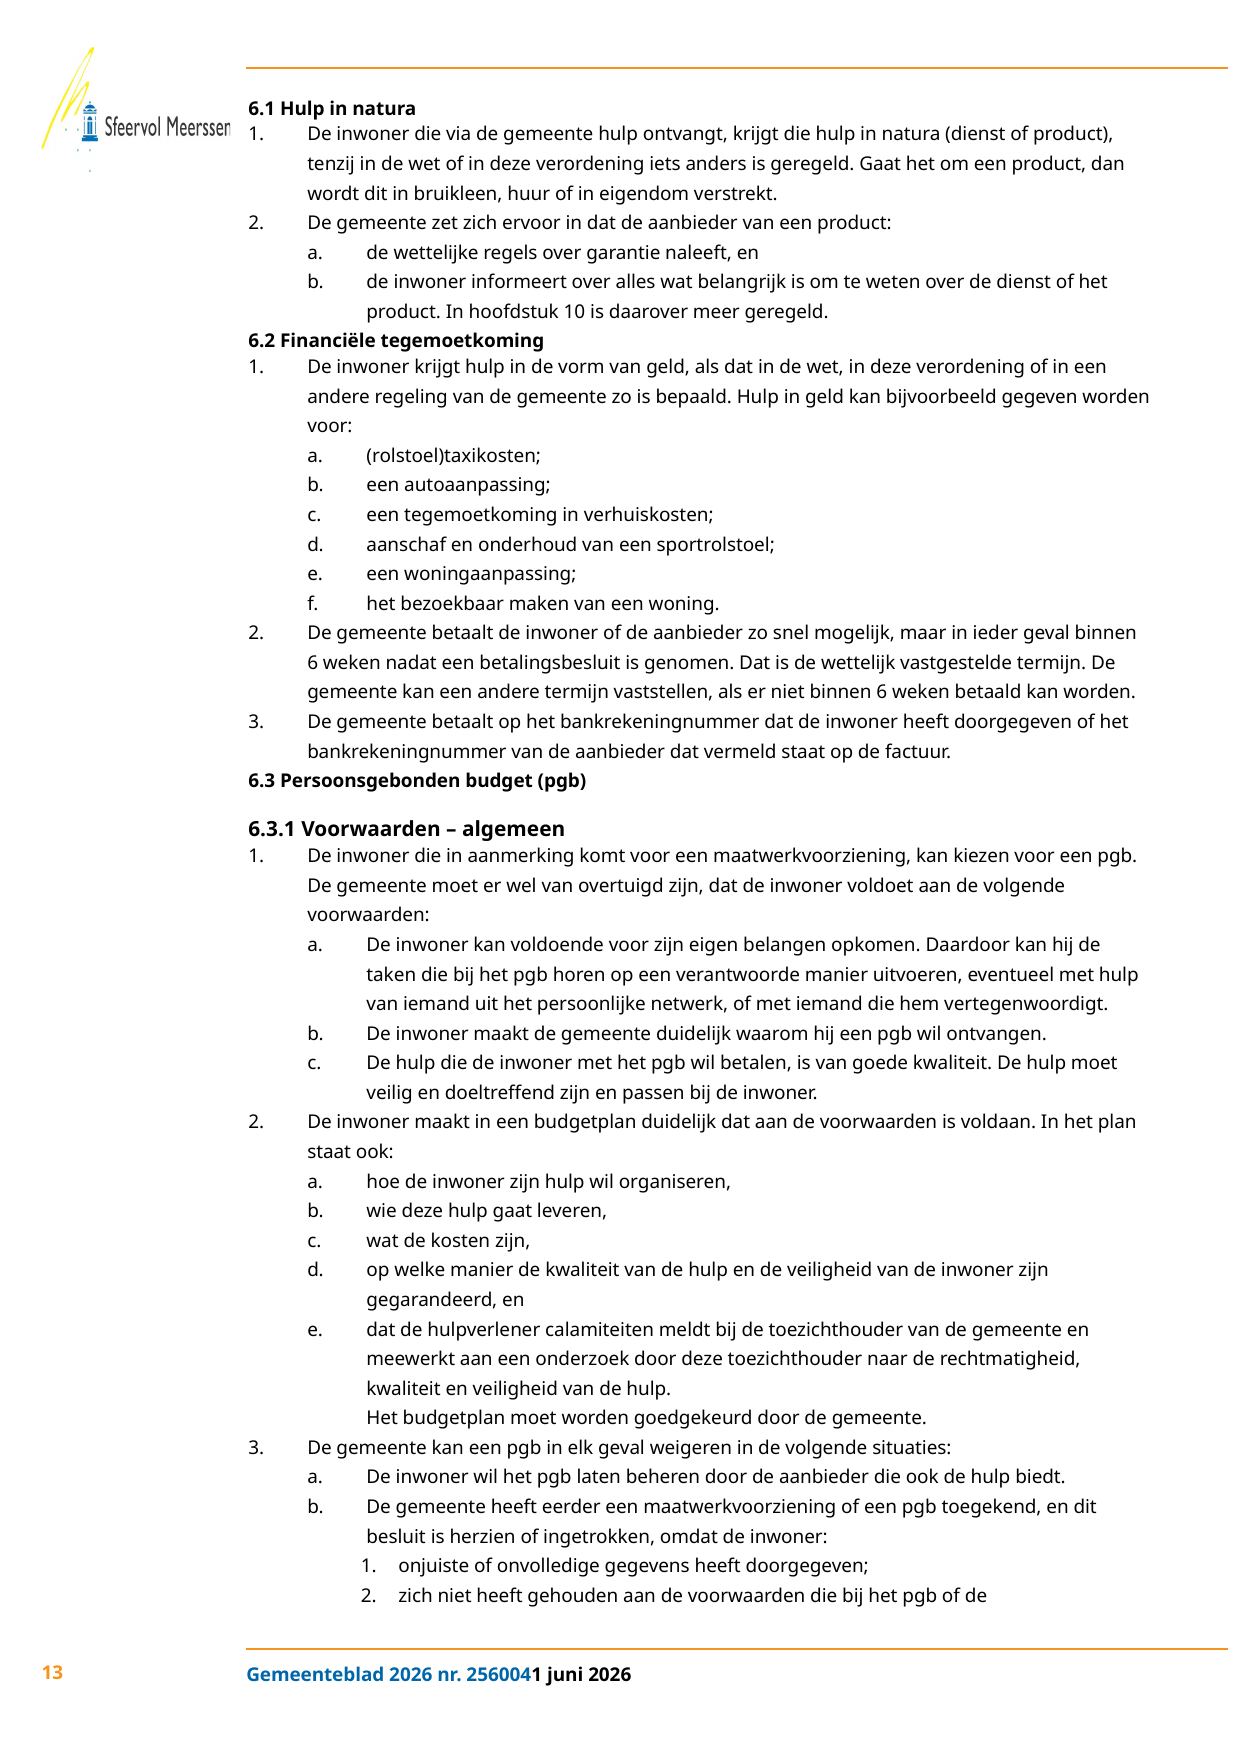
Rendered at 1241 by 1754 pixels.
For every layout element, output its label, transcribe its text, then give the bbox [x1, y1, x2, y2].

list De inwoner die via de gemeente hulp ontvangt, krijgt die hulp in natura (dienst of product), tenzij in de wet of in deze verordening iets anders is geregeld. Gaat het om een product, dan wordt dit in bruikleen, huur of in eigendom verstrekt. [248, 121, 1152, 205]
list zich niet heeft gehouden aan de voorwaarden die bij het pgb of de [361, 1582, 1152, 1608]
list aanschaf en onderhoud van een sportrolstoel; [307, 531, 1152, 557]
list hoe de inwoner zijn hulp wil organiseren, [307, 1168, 1152, 1194]
list De inwoner wil het pgb laten beheren door de aanbieder die ook de hulp biedt. [307, 1464, 1152, 1489]
list De gemeente betaalt de inwoner of de aanbieder zo snel mogelijk, maar in ieder geval binnen 6 weken nadat een betalingsbesluit is genomen. Dat is de wettelijk vastgestelde termijn. De gemeente kan een andere termijn vaststellen, als er niet binnen 6 weken betaald kan worden. [248, 619, 1152, 704]
list De inwoner die in aanmerking komt voor een maatwerkvoorziening, kan kiezen voor een pgb. De gemeente moet er wel van overtuigd zijn, dat de inwoner voldoet aan de volgende voorwaarden: [248, 842, 1152, 927]
list wat de kosten zijn, [307, 1227, 1152, 1253]
list De hulp die de inwoner met het pgb wil betalen, is van goede kwaliteit. De hulp moet veilig en doeltreffend zijn en passen bij de inwoner. [307, 1049, 1152, 1105]
list De gemeente kan een pgb in elk geval weigeren in de volgende situaties: [248, 1434, 1152, 1460]
list De inwoner maakt in een budgetplan duidelijk dat aan de voorwaarden is voldaan. In het plan staat ook: [248, 1109, 1152, 1164]
text 6.3 Persoonsgebonden budget (pgb) [248, 767, 1152, 793]
list het bezoekbaar maken van een woning. [307, 590, 1152, 616]
list De inwoner krijgt hulp in de vorm van geld, als dat in de wet, in deze verordening of in een andere regeling van de gemeente zo is bepaald. Hulp in geld kan bijvoorbeeld gegeven worden voor: [248, 353, 1152, 438]
picture [41, 47, 231, 172]
list onjuiste of onvolledige gegevens heeft doorgegeven; [361, 1552, 1152, 1578]
list dat de hulpverlener calamiteiten meldt bij de toezichthouder van de gemeente en meewerkt aan een onderzoek door deze toezichthouder naar de rechtmatigheid, kwaliteit en veiligheid van de hulp. [307, 1316, 1152, 1401]
list De gemeente betaalt op het bankrekeningnummer dat de inwoner heeft doorgegeven of het bankrekeningnummer van de aanbieder dat vermeld staat op de factuur. [248, 708, 1152, 764]
list de wettelijke regels over garantie naleeft, en [307, 239, 1152, 264]
list een autoaanpassing; [307, 472, 1152, 497]
text 6.3.1 Voorwaarden – algemeen [248, 814, 1152, 842]
list De gemeente heeft eerder een maatwerkvoorziening of een pgb toegekend, en dit besluit is herzien of ingetrokken, omdat de inwoner: [307, 1493, 1152, 1549]
list De inwoner kan voldoende voor zijn eigen belangen opkomen. Daardoor kan hij de taken die bij het pgb horen op een verantwoorde manier uitvoeren, eventueel met hulp van iemand uit het persoonlijke netwerk, of met iemand die hem vertegenwoordigt. [307, 931, 1152, 1016]
list De gemeente zet zich ervoor in dat de aanbieder van een product: [248, 209, 1152, 235]
text 6.1 Hulp in natura [248, 95, 1152, 121]
list de inwoner informeert over alles wat belangrijk is om te weten over de dienst of het product. In hoofdstuk 10 is daarover meer geregeld. [307, 268, 1152, 324]
list op welke manier de kwaliteit van de hulp en de veiligheid van de inwoner zijn gegarandeerd, en [307, 1257, 1152, 1312]
list wie deze hulp gaat leveren, [307, 1197, 1152, 1223]
list De inwoner maakt de gemeente duidelijk waarom hij een pgb wil ontvangen. [307, 1020, 1152, 1046]
list een tegemoetkoming in verhuiskosten; [307, 501, 1152, 527]
list Het budgetplan moet worden goedgekeurd door de gemeente. [307, 1404, 1152, 1430]
list (rolstoel)taxikosten; [307, 442, 1152, 468]
list een woningaanpassing; [307, 560, 1152, 586]
text 6.2 Financiële tegemoetkoming [248, 328, 1152, 353]
